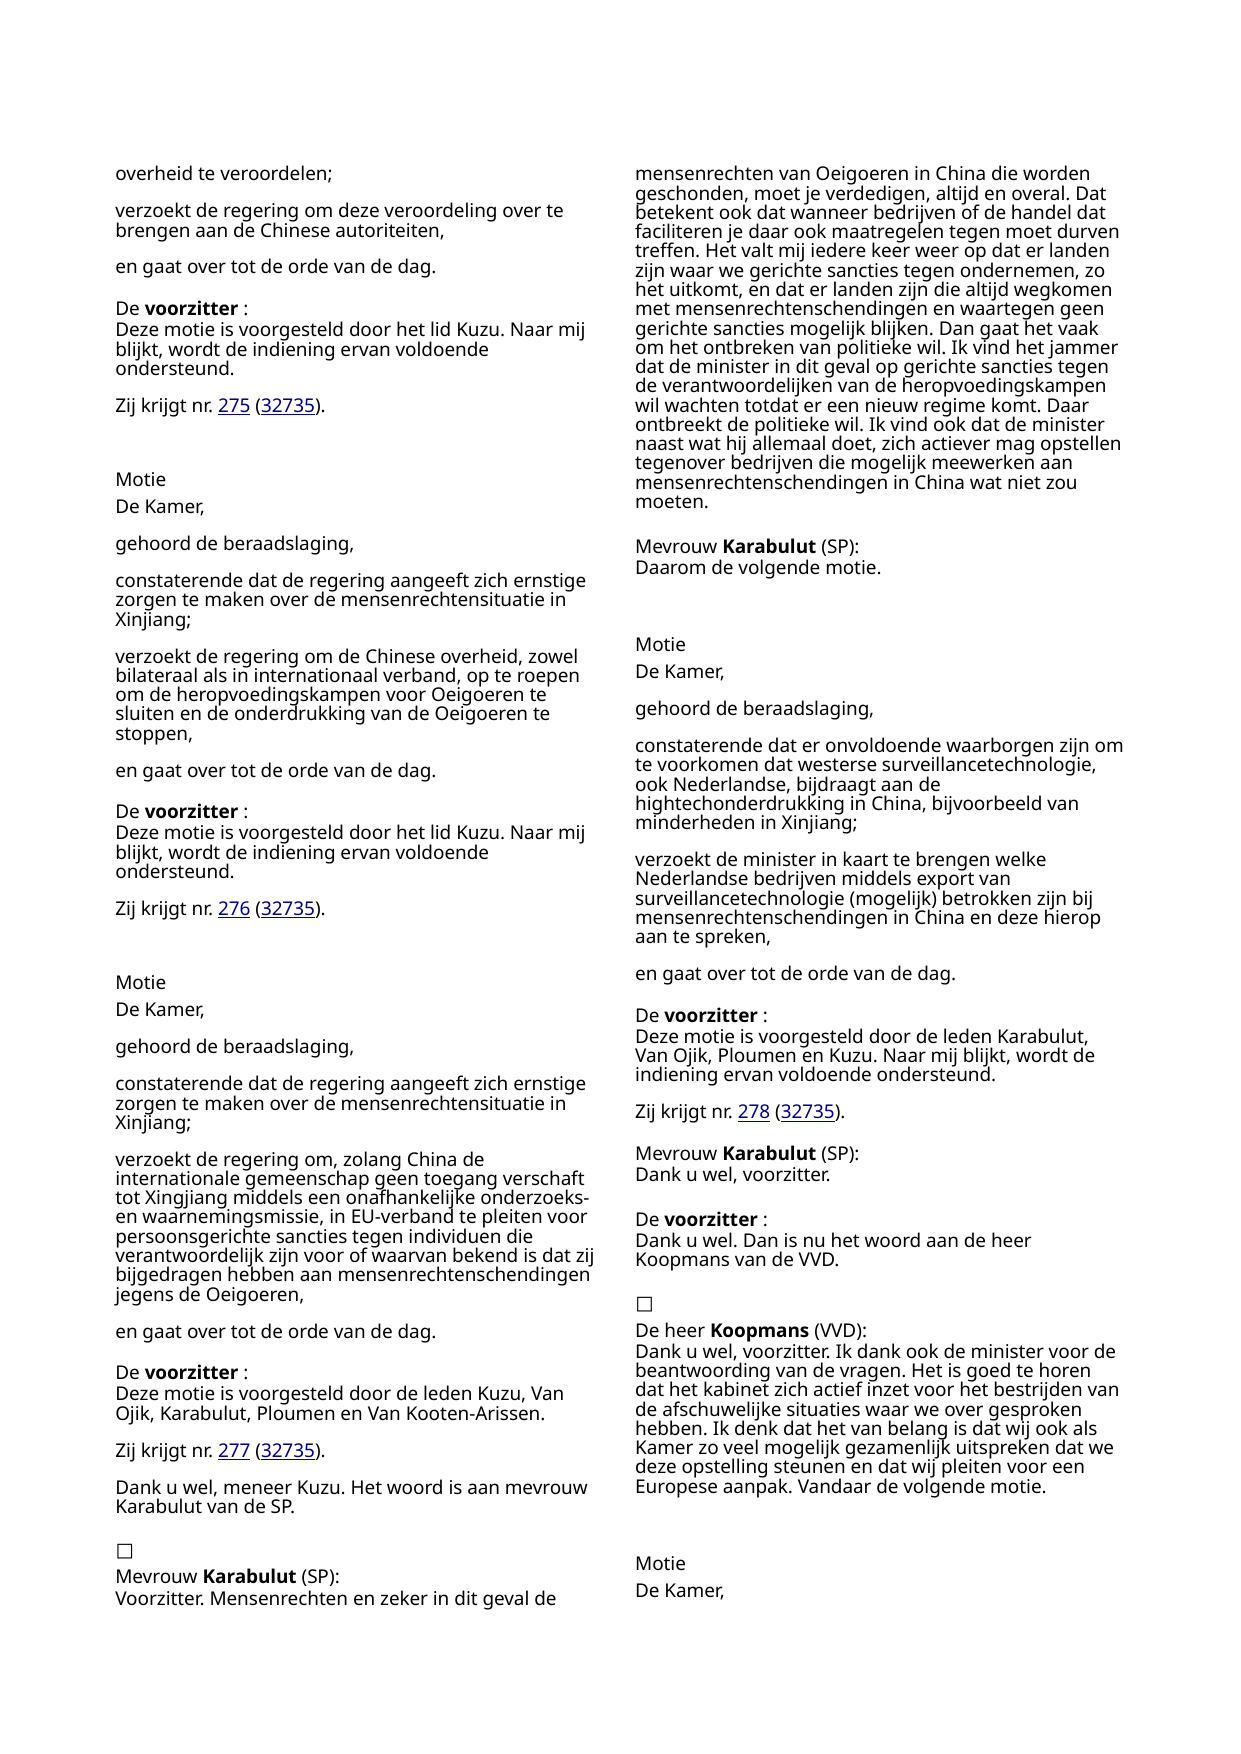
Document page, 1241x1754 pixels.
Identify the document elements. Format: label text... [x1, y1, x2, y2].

text constaterende dat de regering aangeeft zich ernstige zorgen te maken over de mensenrechtensituatie in Xinjiang; [115, 1075, 605, 1133]
text De voorzitter : [635, 1002, 1125, 1028]
text De Kamer, [635, 663, 1125, 682]
text Deze motie is voorgesteld door het lid Kuzu. Naar mij blijkt, wordt de indiening ervan voldoende ondersteund. [115, 824, 605, 882]
text mensenrechten van Oeigoeren in China die worden geschonden, moet je verdedigen, altijd en overal. Dat betekent ook dat wanneer bedrijven of de handel dat faciliteren je daar ook maatregelen tegen moet durven treffen. Het valt mij iedere keer weer op dat er landen zijn waar we gerichte sancties tegen ondernemen, zo het uitkomt, en dat er landen zijn die altijd wegkomen met mensenrechtenschendingen en waartegen geen gerichte sancties mogelijk blijken. Dan gaat het vaak om het ontbreken van politieke wil. Ik vind het jammer dat de minister in dit geval op gerichte sancties tegen de verantwoordelijken van de heropvoedingskampen wil wachten totdat er een nieuw regime komt. Daar ontbreekt de politieke wil. Ik vind ook dat de minister naast wat hij allemaal doet, zich actiever mag opstellen tegenover bedrijven die mogelijk meewerken aan mensenrechtenschendingen in China wat niet zou moeten. [635, 165, 1125, 512]
text verzoekt de regering om de Chinese overheid, zowel bilateraal als in internationaal verband, op te roepen om de heropvoedingskampen voor Oeigoeren te sluiten en de onderdrukking van de Oeigoeren te stoppen, [115, 648, 605, 744]
text Zij krijgt nr. 275 (32735). [115, 397, 605, 416]
text Mevrouw Karabulut (SP): [635, 533, 1125, 559]
text Deze motie is voorgesteld door het lid Kuzu. Naar mij blijkt, wordt de indiening ervan voldoende ondersteund. [115, 321, 605, 379]
text overheid te veroordelen; [115, 165, 605, 184]
text De Kamer, [115, 1001, 605, 1021]
text Dank u wel, meneer Kuzu. Het woord is aan mevrouw Karabulut van de SP. [115, 1479, 605, 1517]
text Dank u wel. Dan is nu het woord aan de heer Koopmans van de VVD. [635, 1232, 1125, 1271]
text Daarom de volgende motie. [635, 559, 1125, 578]
text ⬜ [635, 1291, 1125, 1317]
text Motie [635, 1551, 1125, 1576]
text en gaat over tot de orde van de dag. [635, 965, 1125, 984]
text Zij krijgt nr. 278 (32735). [635, 1103, 1125, 1123]
text Zij krijgt nr. 276 (32735). [115, 900, 605, 919]
text verzoekt de regering om, zolang China de internationale gemeenschap geen toegang verschaft tot Xingjiang middels een onafhankelijke onderzoeks- en waarnemingsmissie, in EU-verband te pleiten voor persoonsgerichte sancties tegen individuen die verantwoordelijk zijn voor of waarvan bekend is dat zij bijgedragen hebben aan mensenrechtenschendingen jegens de Oeigoeren, [115, 1151, 605, 1305]
text Deze motie is voorgesteld door de leden Karabulut, Van Ojik, Ploumen en Kuzu. Naar mij blijkt, wordt de indiening ervan voldoende ondersteund. [635, 1028, 1125, 1086]
text De voorzitter : [635, 1206, 1125, 1232]
text Dank u wel, voorzitter. [635, 1166, 1125, 1186]
text constaterende dat de regering aangeeft zich ernstige zorgen te maken over de mensenrechtensituatie in Xinjiang; [115, 572, 605, 630]
text en gaat over tot de orde van de dag. [115, 762, 605, 781]
text Motie [115, 466, 605, 492]
text Voorzitter. Mensenrechten en zeker in dit geval de [115, 1589, 605, 1609]
text ⬜ [115, 1538, 605, 1564]
text gehoord de beraadslaging, [115, 1038, 605, 1057]
text gehoord de beraadslaging, [635, 700, 1125, 719]
text Motie [115, 969, 605, 995]
text De heer Koopmans (VVD): [635, 1317, 1125, 1343]
text verzoekt de regering om deze veroordeling over te brengen aan de Chinese autoriteiten, [115, 202, 605, 241]
text De voorzitter : [115, 1359, 605, 1385]
text Zij krijgt nr. 277 (32735). [115, 1442, 605, 1461]
text gehoord de beraadslaging, [115, 535, 605, 554]
text Dank u wel, voorzitter. Ik dank ook de minister voor de beantwoording van de vragen. Het is goed te horen dat het kabinet zich actief inzet voor het bestrijden van de afschuwelijke situaties waar we over gesproken hebben. Ik denk dat het van belang is dat wij ook als Kamer zo veel mogelijk gezamenlijk uitspreken dat we deze opstelling steunen en dat wij pleiten voor een Europese aanpak. Vandaar de volgende motie. [635, 1343, 1125, 1497]
text Deze motie is voorgesteld door de leden Kuzu, Van Ojik, Karabulut, Ploumen en Van Kooten-Arissen. [115, 1385, 605, 1424]
text De voorzitter : [115, 799, 605, 824]
text De Kamer, [115, 498, 605, 517]
text Motie [635, 631, 1125, 657]
text Mevrouw Karabulut (SP): [115, 1564, 605, 1589]
text verzoekt de minister in kaart te brengen welke Nederlandse bedrijven middels export van surveillancetechnologie (mogelijk) betrokken zijn bij mensenrechtenschendingen in China en deze hierop aan te spreken, [635, 851, 1125, 947]
text en gaat over tot de orde van de dag. [115, 258, 605, 278]
text en gaat over tot de orde van de dag. [115, 1323, 605, 1342]
text Mevrouw Karabulut (SP): [635, 1141, 1125, 1166]
text De Kamer, [635, 1582, 1125, 1601]
text De voorzitter : [115, 296, 605, 321]
text constaterende dat er onvoldoende waarborgen zijn om te voorkomen dat westerse surveillancetechnologie, ook Nederlandse, bijdraagt aan de hightechonderdrukking in China, bijvoorbeeld van minderheden in Xinjiang; [635, 737, 1125, 833]
